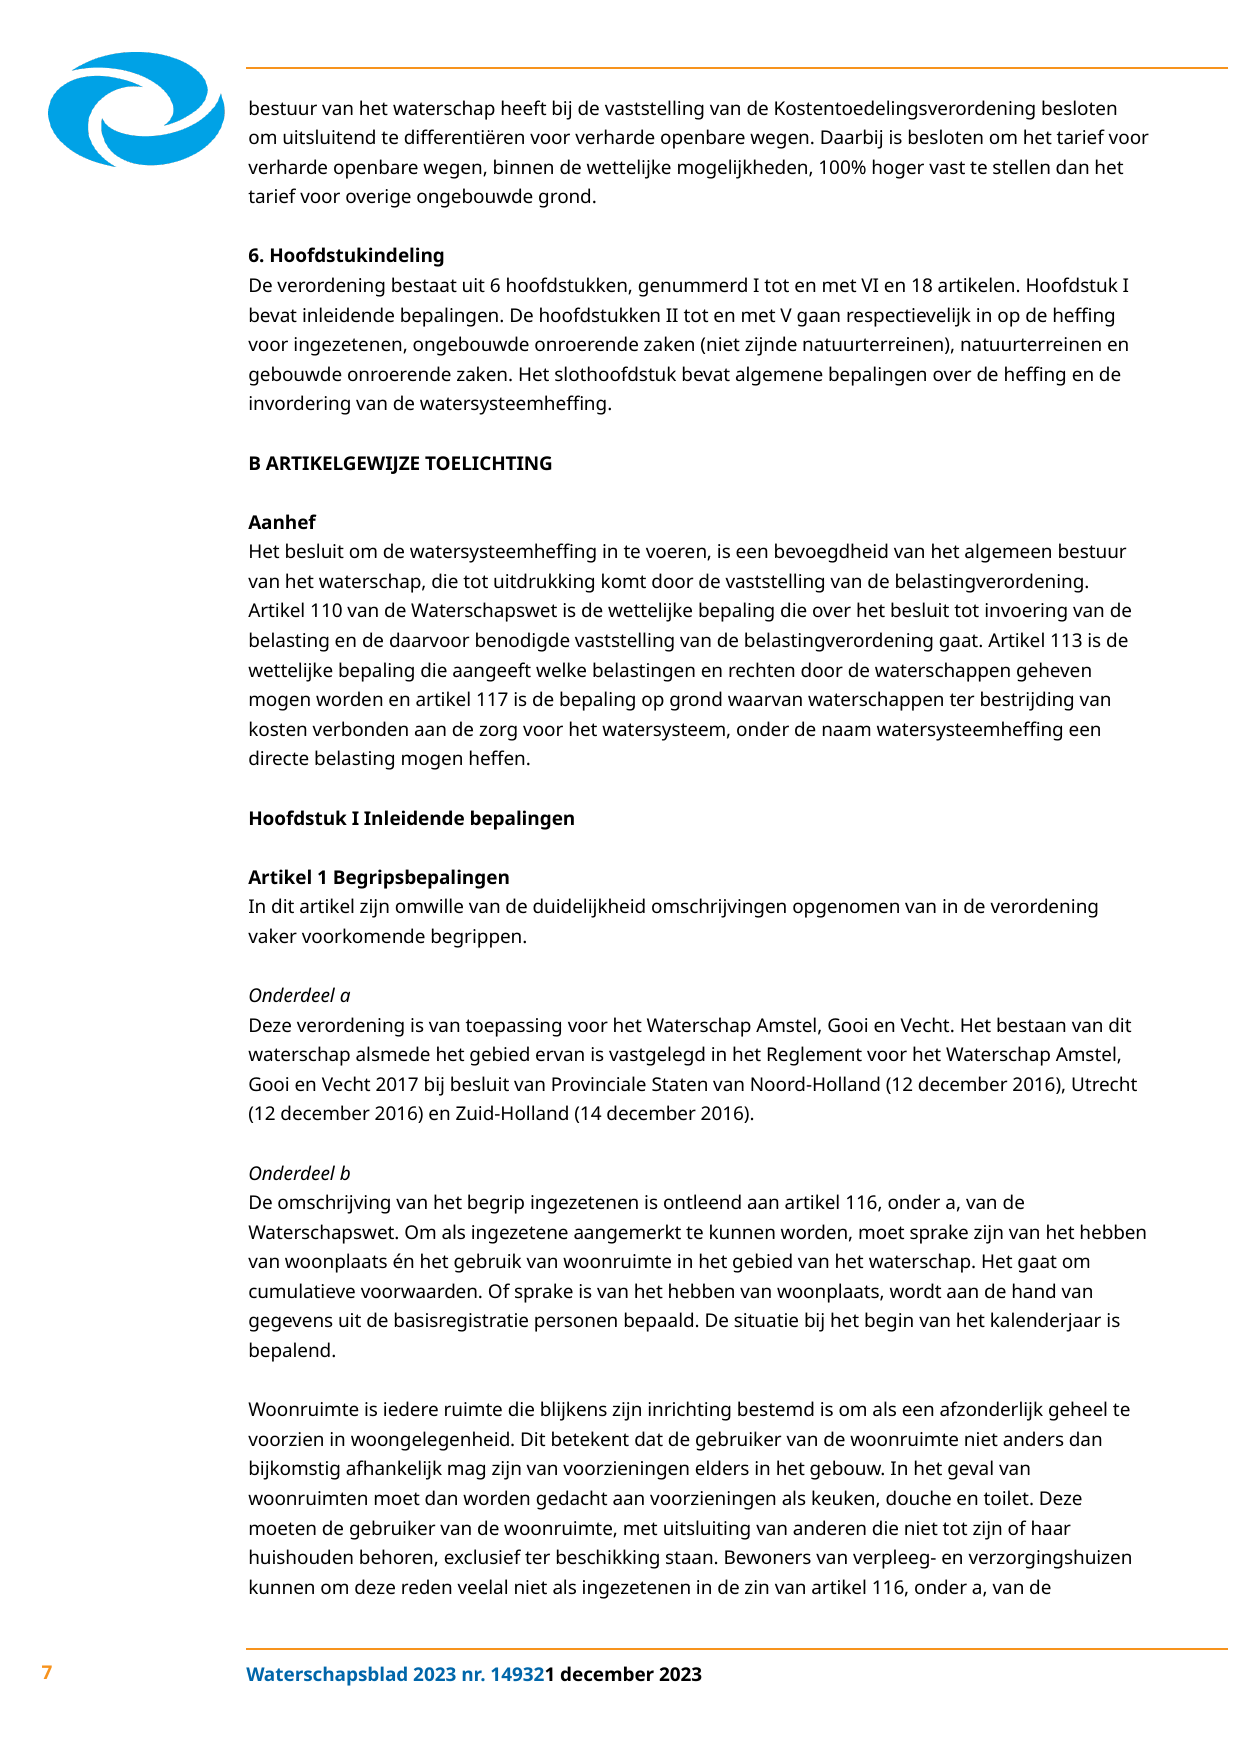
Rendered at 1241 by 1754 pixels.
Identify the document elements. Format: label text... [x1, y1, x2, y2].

text De omschrijving van het begrip ingezetenen is ontleend aan artikel 116, onder a, van de Waterschapswet. Om als ingezetene aangemerkt te kunnen worden, moet sprake zijn van het hebben van woonplaats én het gebruik van woonruimte in het gebied van het waterschap. Het gaat om cumulatieve voorwaarden. Of sprake is van het hebben van woonplaats, wordt aan de hand van gegevens uit de basisregistratie personen bepaald. De situatie bij het begin van het kalenderjaar is bepalend. [248, 1189, 1152, 1363]
text In dit artikel zijn omwille van de duidelijkheid omschrijvingen opgenomen van in de verordening vaker voorkomende begrippen. [248, 893, 1152, 949]
text Onderdeel a [248, 982, 1152, 1008]
text Woonruimte is iedere ruimte die blijkens zijn inrichting bestemd is om als een afzonderlijk geheel te voorzien in woongelegenheid. Dit betekent dat de gebruiker van de woonruimte niet anders dan bijkomstig afhankelijk mag zijn van voorzieningen elders in het gebouw. In het geval van woonruimten moet dan worden gedacht aan voorzieningen als keuken, douche en toilet. Deze moeten de gebruiker van de woonruimte, met uitsluiting van anderen die niet tot zijn of haar huishouden behoren, exclusief ter beschikking staan. Bewoners van verpleeg- en verzorgingshuizen kunnen om deze reden veelal niet als ingezetenen in de zin van artikel 116, onder a, van de [248, 1396, 1152, 1600]
text Artikel 1 Begripsbepalingen [248, 864, 1152, 890]
text 6. Hoofdstukindeling [248, 243, 1152, 268]
picture [41, 47, 231, 172]
text De verordening bestaat uit 6 hoofdstukken, genummerd I tot en met VI en 18 artikelen. Hoofdstuk I bevat inleidende bepalingen. De hoofdstukken II tot en met V gaan respectievelijk in op de heffing voor ingezetenen, ongebouwde onroerende zaken (niet zijnde natuurterreinen), natuurterreinen en gebouwde onroerende zaken. Het slothoofdstuk bevat algemene bepalingen over de heffing en de invordering van de watersysteemheffing. [248, 272, 1152, 416]
text Deze verordening is van toepassing voor het Waterschap Amstel, Gooi en Vecht. Het bestaan van dit waterschap alsmede het gebied ervan is vastgelegd in het Reglement voor het Waterschap Amstel, Gooi en Vecht 2017 bij besluit van Provinciale Staten van Noord-Holland (12 december 2016), Utrecht (12 december 2016) en Zuid-Holland (14 december 2016). [248, 1012, 1152, 1126]
text Aanhef [248, 509, 1152, 535]
text Hoofdstuk I Inleidende bepalingen [248, 805, 1152, 831]
text Onderdeel b [248, 1160, 1152, 1186]
text Het besluit om de watersysteemheffing in te voeren, is een bevoegdheid van het algemeen bestuur van het waterschap, die tot uitdrukking komt door de vaststelling van de belastingverordening. Artikel 110 van de Waterschapswet is de wettelijke bepaling die over het besluit tot invoering van de belasting en de daarvoor benodigde vaststelling van de belastingverordening gaat. Artikel 113 is de wettelijke bepaling die aangeeft welke belastingen en rechten door de waterschappen geheven mogen worden en artikel 117 is de bepaling op grond waarvan waterschappen ter bestrijding van kosten verbonden aan de zorg voor het watersysteem, onder de naam watersysteemheffing een directe belasting mogen heffen. [248, 538, 1152, 771]
text bestuur van het waterschap heeft bij de vaststelling van de Kostentoedelingsverordening besloten om uitsluitend te differentiëren voor verharde openbare wegen. Daarbij is besloten om het tarief voor verharde openbare wegen, binnen de wettelijke mogelijkheden, 100% hoger vast te stellen dan het tarief voor overige ongebouwde grond. [248, 95, 1152, 209]
text B ARTIKELGEWIJZE TOELICHTING [248, 450, 1152, 476]
